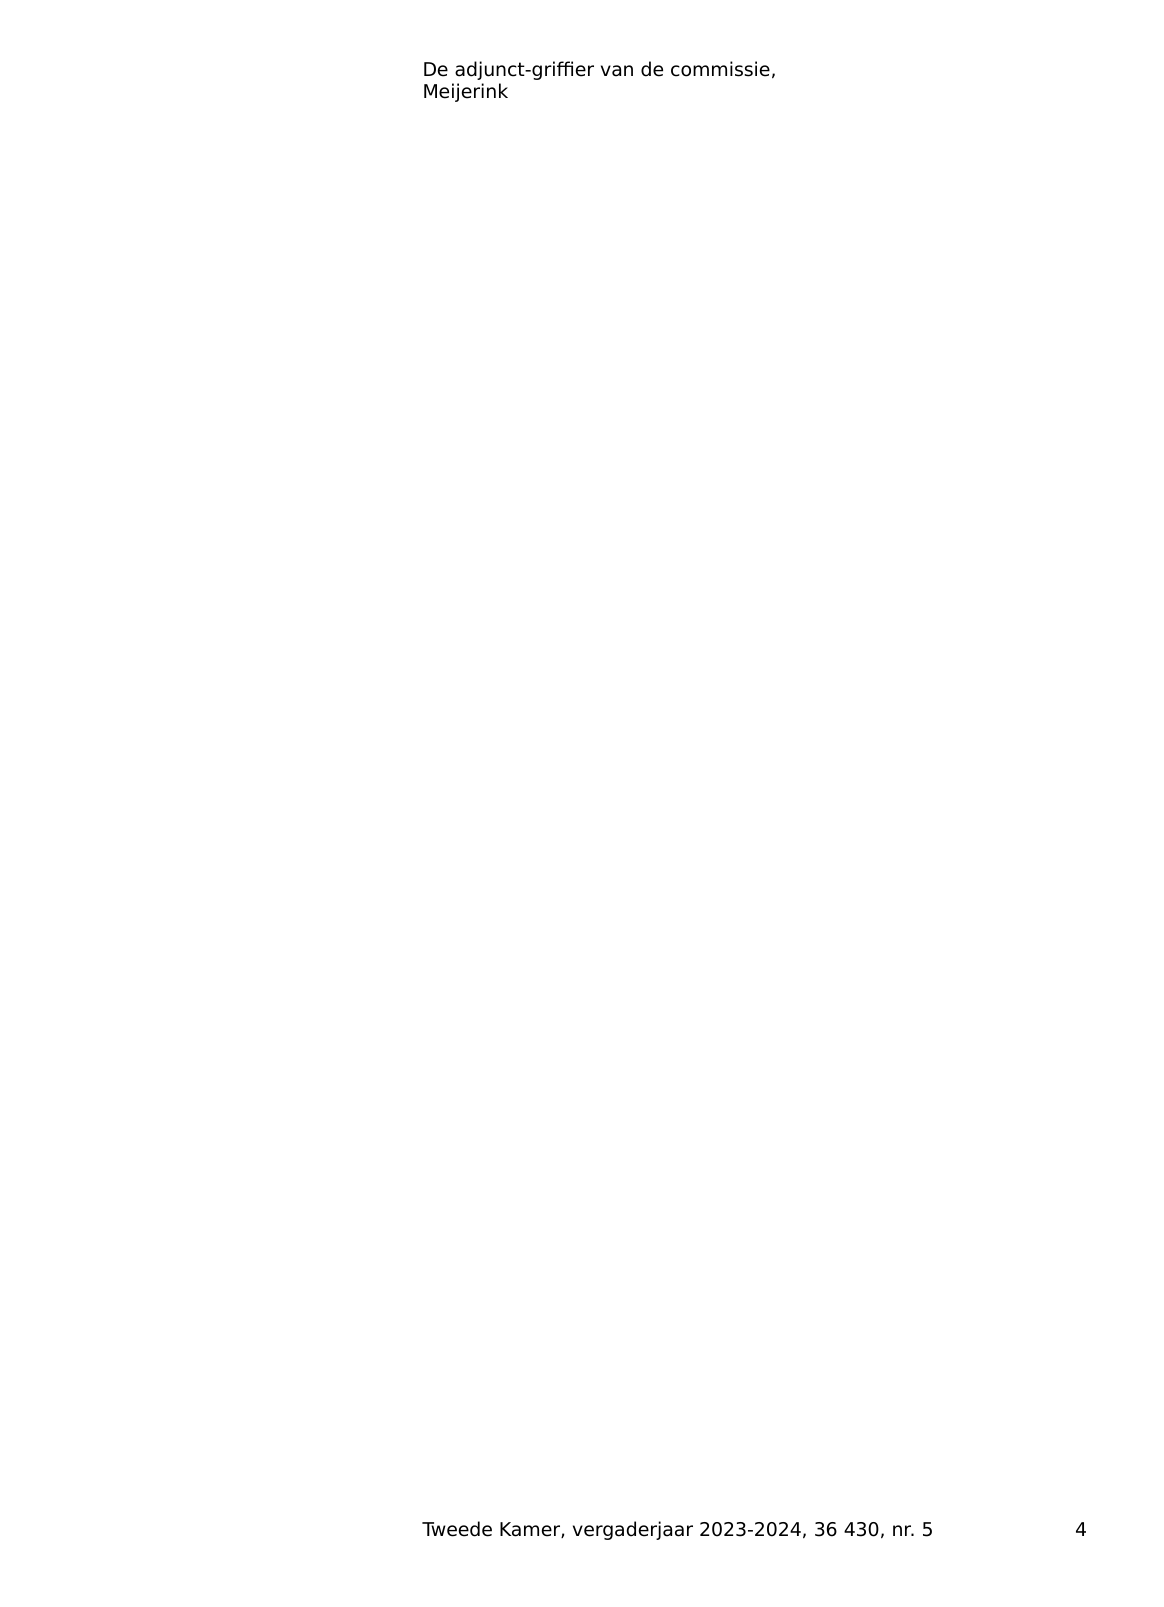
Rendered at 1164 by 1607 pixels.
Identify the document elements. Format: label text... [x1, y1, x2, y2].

text De adjunct-griffier van de commissie, Meijerink [422, 59, 1087, 103]
